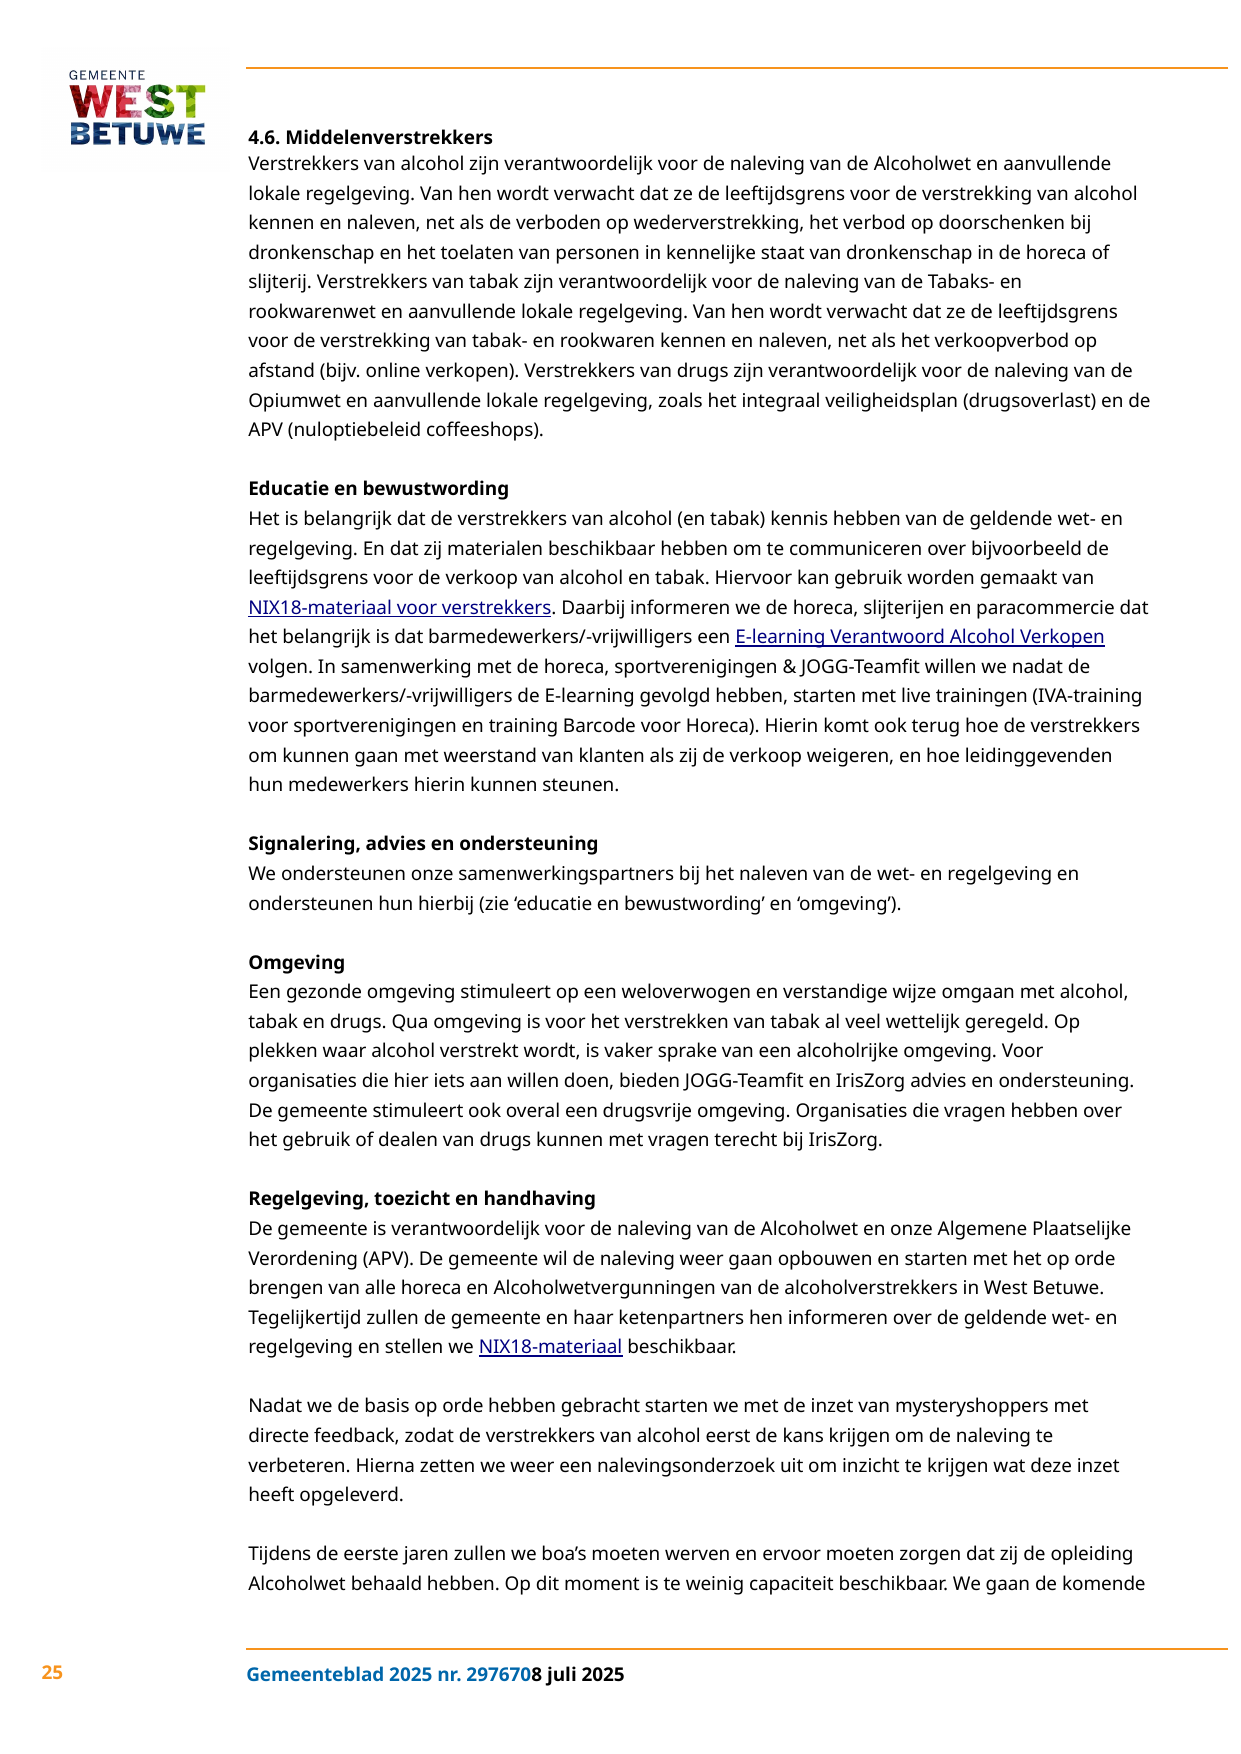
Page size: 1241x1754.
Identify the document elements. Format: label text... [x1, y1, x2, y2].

text De gemeente is verantwoordelijk voor de naleving van de Alcoholwet en onze Algemene Plaatselijke Verordening (APV). De gemeente wil de naleving weer gaan opbouwen en starten met het op orde brengen van alle horeca en Alcoholwetvergunningen van de alcoholverstrekkers in West Betuwe. Tegelijkertijd zullen de gemeente en haar ketenpartners hen informeren over de geldende wet- en regelgeving en stellen we NIX18-materiaal beschikbaar. [248, 1215, 1152, 1359]
text Verstrekkers van alcohol zijn verantwoordelijk voor de naleving van de Alcoholwet en aanvullende lokale regelgeving. Van hen wordt verwacht dat ze de leeftijdsgrens voor de verstrekking van alcohol kennen en naleven, net als de verboden op wederverstrekking, het verbod op doorschenken bij dronkenschap en het toelaten van personen in kennelijke staat van dronkenschap in de horeca of slijterij. Verstrekkers van tabak zijn verantwoordelijk voor de naleving van de Tabaks- en rookwarenwet en aanvullende lokale regelgeving. Van hen wordt verwacht dat ze de leeftijdsgrens voor de verstrekking van tabak- en rookwaren kennen en naleven, net als het verkoopverbod op afstand (bijv. online verkopen). Verstrekkers van drugs zijn verantwoordelijk voor de naleving van de Opiumwet en aanvullende lokale regelgeving, zoals het integraal veiligheidsplan (drugsoverlast) en de APV (nuloptiebeleid coffeeshops). [248, 150, 1152, 442]
text Regelgeving, toezicht en handhaving [248, 1186, 1152, 1211]
text Het is belangrijk dat de verstrekkers van alcohol (en tabak) kennis hebben van de geldende wet- en regelgeving. En dat zij materialen beschikbaar hebben om te communiceren over bijvoorbeeld de leeftijdsgrens voor de verkoop van alcohol en tabak. Hiervoor kan gebruik worden gemaakt van NIX18-materiaal voor verstrekkers. Daarbij informeren we de horeca, slijterijen en paracommercie dat het belangrijk is dat barmedewerkers/-vrijwilligers een E-learning Verantwoord Alcohol Verkopen volgen. In samenwerking met de horeca, sportverenigingen & JOGG-Teamfit willen we nadat de barmedewerkers/-vrijwilligers de E-learning gevolgd hebben, starten met live trainingen (IVA-training voor sportverenigingen en training Barcode voor Horeca). Hierin komt ook terug hoe de verstrekkers om kunnen gaan met weerstand van klanten als zij de verkoop weigeren, en hoe leidinggevenden hun medewerkers hierin kunnen steunen. [248, 505, 1152, 797]
text Signalering, advies en ondersteuning [248, 831, 1152, 856]
text We ondersteunen onze samenwerkingspartners bij het naleven van de wet- en regelgeving en ondersteunen hun hierbij (zie ‘educatie en bewustwording’ en ‘omgeving’). [248, 860, 1152, 915]
text Tijdens de eerste jaren zullen we boa’s moeten werven en ervoor moeten zorgen dat zij de opleiding Alcoholwet behaald hebben. Op dit moment is te weinig capaciteit beschikbaar. We gaan de komende [248, 1541, 1152, 1596]
text Omgeving [248, 949, 1152, 974]
text 4.6. Middelenverstrekkers [248, 124, 1152, 150]
text Een gezonde omgeving stimuleert op een weloverwogen en verstandige wijze omgaan met alcohol, tabak en drugs. Qua omgeving is voor het verstrekken van tabak al veel wettelijk geregeld. Op plekken waar alcohol verstrekt wordt, is vaker sprake van een alcoholrijke omgeving. Voor organisaties die hier iets aan willen doen, bieden JOGG-Teamfit en IrisZorg advies en ondersteuning. De gemeente stimuleert ook overal een drugsvrije omgeving. Organisaties die vragen hebben over het gebruik of dealen van drugs kunnen met vragen terecht bij IrisZorg. [248, 978, 1152, 1152]
text Educatie en bewustwording [248, 476, 1152, 501]
picture [41, 47, 231, 172]
text Nadat we de basis op orde hebben gebracht starten we met de inzet van mysteryshoppers met directe feedback, zodat de verstrekkers van alcohol eerst de kans krijgen om de naleving te verbeteren. Hierna zetten we weer een nalevingsonderzoek uit om inzicht te krijgen wat deze inzet heeft opgeleverd. [248, 1393, 1152, 1507]
